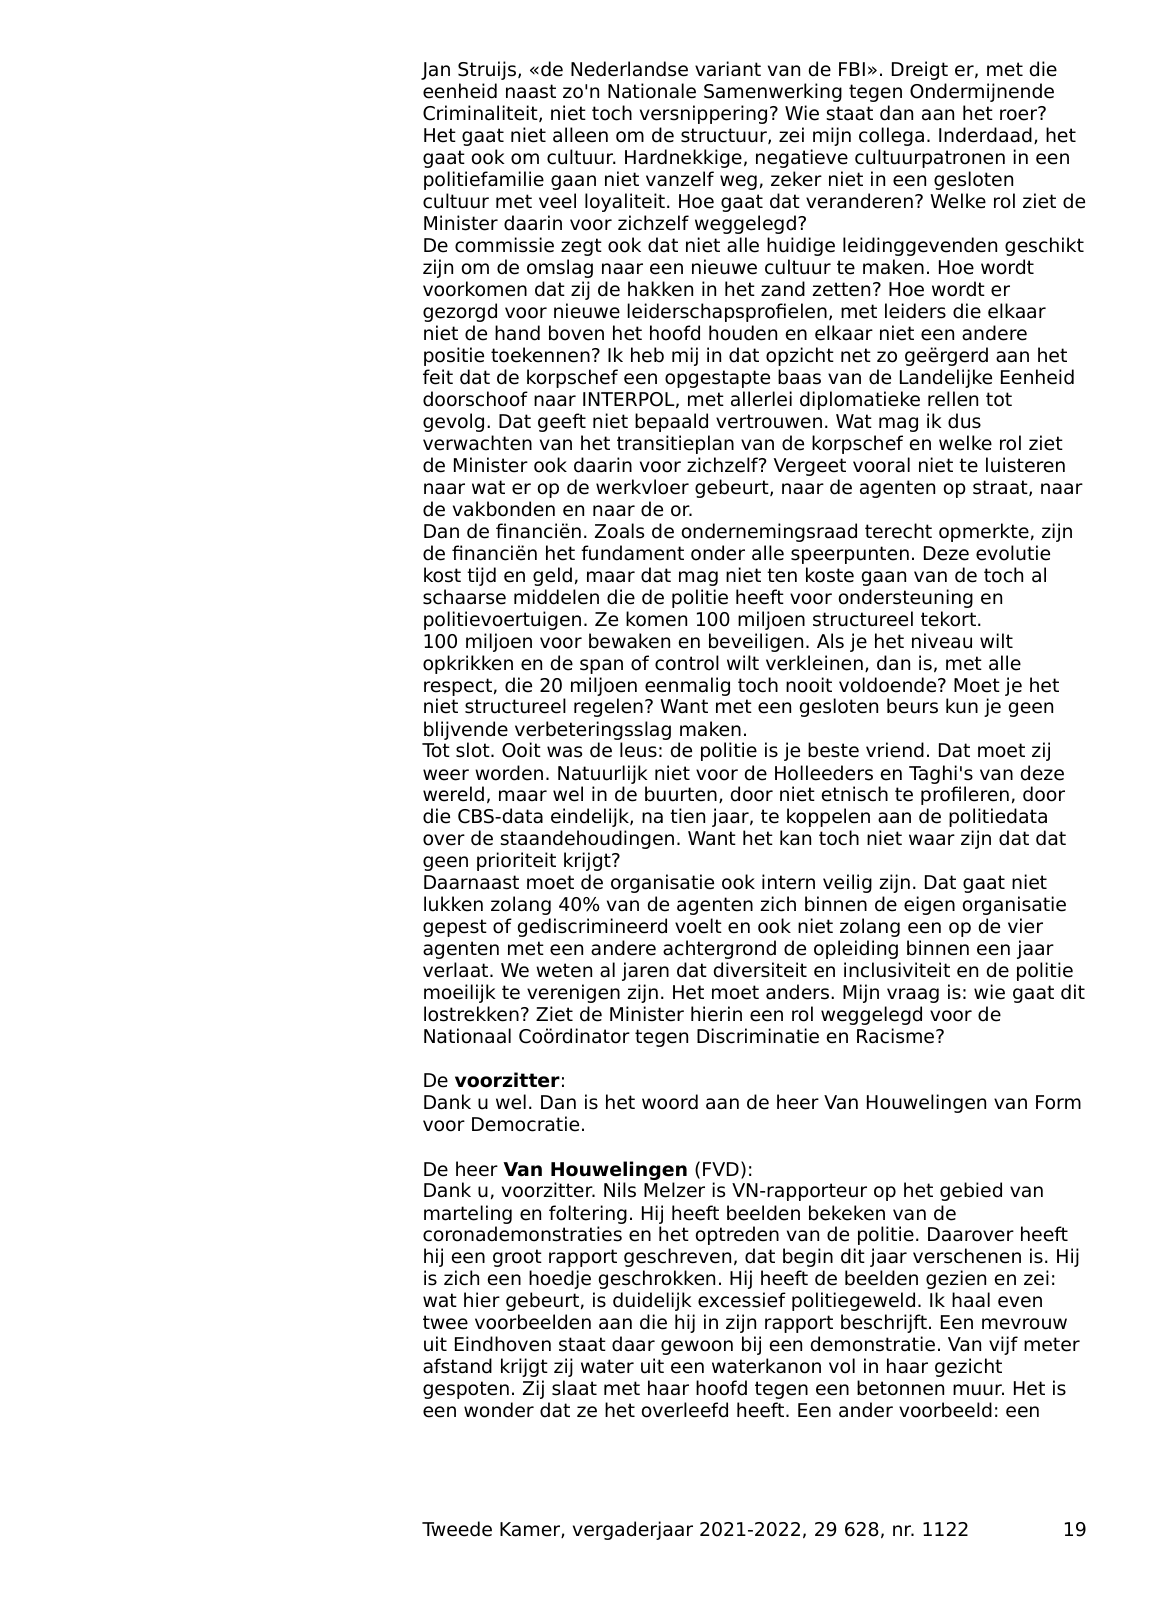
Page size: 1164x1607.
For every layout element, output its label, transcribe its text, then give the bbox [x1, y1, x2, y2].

text Daarnaast moet de organisatie ook intern veilig zijn. Dat gaat niet lukken zolang 40% van de agenten zich binnen de eigen organisatie gepest of gediscrimineerd voelt en ook niet zolang een op de vier agenten met een andere achtergrond de opleiding binnen een jaar verlaat. We weten al jaren dat diversiteit en inclusiviteit en de politie moeilijk te verenigen zijn. Het moet anders. Mijn vraag is: wie gaat dit lostrekken? Ziet de Minister hierin een rol weggelegd voor de Nationaal Coördinator tegen Discriminatie en Racisme? [422, 872, 1087, 1048]
text Dank u wel. Dan is het woord aan de heer Van Houwelingen van Form voor Democratie. [422, 1092, 1087, 1136]
text De voorzitter: [422, 1070, 1087, 1092]
text Tot slot. Ooit was de leus: de politie is je beste vriend. Dat moet zij weer worden. Natuurlijk niet voor de Holleeders en Taghi's van deze wereld, maar wel in de buurten, door niet etnisch te profileren, door die CBS-data eindelijk, na tien jaar, te koppelen aan de politiedata over de staandehoudingen. Want het kan toch niet waar zijn dat dat geen prioriteit krijgt? [422, 740, 1087, 872]
text Dank u, voorzitter. Nils Melzer is VN-rapporteur op het gebied van marteling en foltering. Hij heeft beelden bekeken van de coronademonstraties en het optreden van de politie. Daarover heeft hij een groot rapport geschreven, dat begin dit jaar verschenen is. Hij is zich een hoedje geschrokken. Hij heeft de beelden gezien en zei: wat hier gebeurt, is duidelijk excessief politiegeweld. Ik haal even twee voorbeelden aan die hij in zijn rapport beschrijft. Een mevrouw uit Eindhoven staat daar gewoon bij een demonstratie. Van vijf meter afstand krijgt zij water uit een waterkanon vol in haar gezicht gespoten. Zij slaat met haar hoofd tegen een betonnen muur. Het is een wonder dat ze het overleefd heeft. Een ander voorbeeld: een [422, 1180, 1087, 1422]
text Dan de financiën. Zoals de ondernemingsraad terecht opmerkte, zijn de financiën het fundament onder alle speerpunten. Deze evolutie kost tijd en geld, maar dat mag niet ten koste gaan van de toch al schaarse middelen die de politie heeft voor ondersteuning en politievoertuigen. Ze komen 100 miljoen structureel tekort. 100 miljoen voor bewaken en beveiligen. Als je het niveau wilt opkrikken en de span of control wilt verkleinen, dan is, met alle respect, die 20 miljoen eenmalig toch nooit voldoende? Moet je het niet structureel regelen? Want met een gesloten beurs kun je geen blijvende verbeteringsslag maken. [422, 521, 1087, 740]
text Het gaat niet alleen om de structuur, zei mijn collega. Inderdaad, het gaat ook om cultuur. Hardnekkige, negatieve cultuurpatronen in een politiefamilie gaan niet vanzelf weg, zeker niet in een gesloten cultuur met veel loyaliteit. Hoe gaat dat veranderen? Welke rol ziet de Minister daarin voor zichzelf weggelegd? [422, 125, 1087, 235]
text De heer Van Houwelingen (FVD): [422, 1158, 1087, 1180]
text De commissie zegt ook dat niet alle huidige leidinggevenden geschikt zijn om de omslag naar een nieuwe cultuur te maken. Hoe wordt voorkomen dat zij de hakken in het zand zetten? Hoe wordt er gezorgd voor nieuwe leiderschapsprofielen, met leiders die elkaar niet de hand boven het hoofd houden en elkaar niet een andere positie toekennen? Ik heb mij in dat opzicht net zo geërgerd aan het feit dat de korpschef een opgestapte baas van de Landelijke Eenheid doorschoof naar INTERPOL, met allerlei diplomatieke rellen tot gevolg. Dat geeft niet bepaald vertrouwen. Wat mag ik dus verwachten van het transitieplan van de korpschef en welke rol ziet de Minister ook daarin voor zichzelf? Vergeet vooral niet te luisteren naar wat er op de werkvloer gebeurt, naar de agenten op straat, naar de vakbonden en naar de or. [422, 235, 1087, 521]
text Jan Struijs, «de Nederlandse variant van de FBI». Dreigt er, met die eenheid naast zo'n Nationale Samenwerking tegen Ondermijnende Criminaliteit, niet toch versnippering? Wie staat dan aan het roer? [422, 59, 1087, 125]
